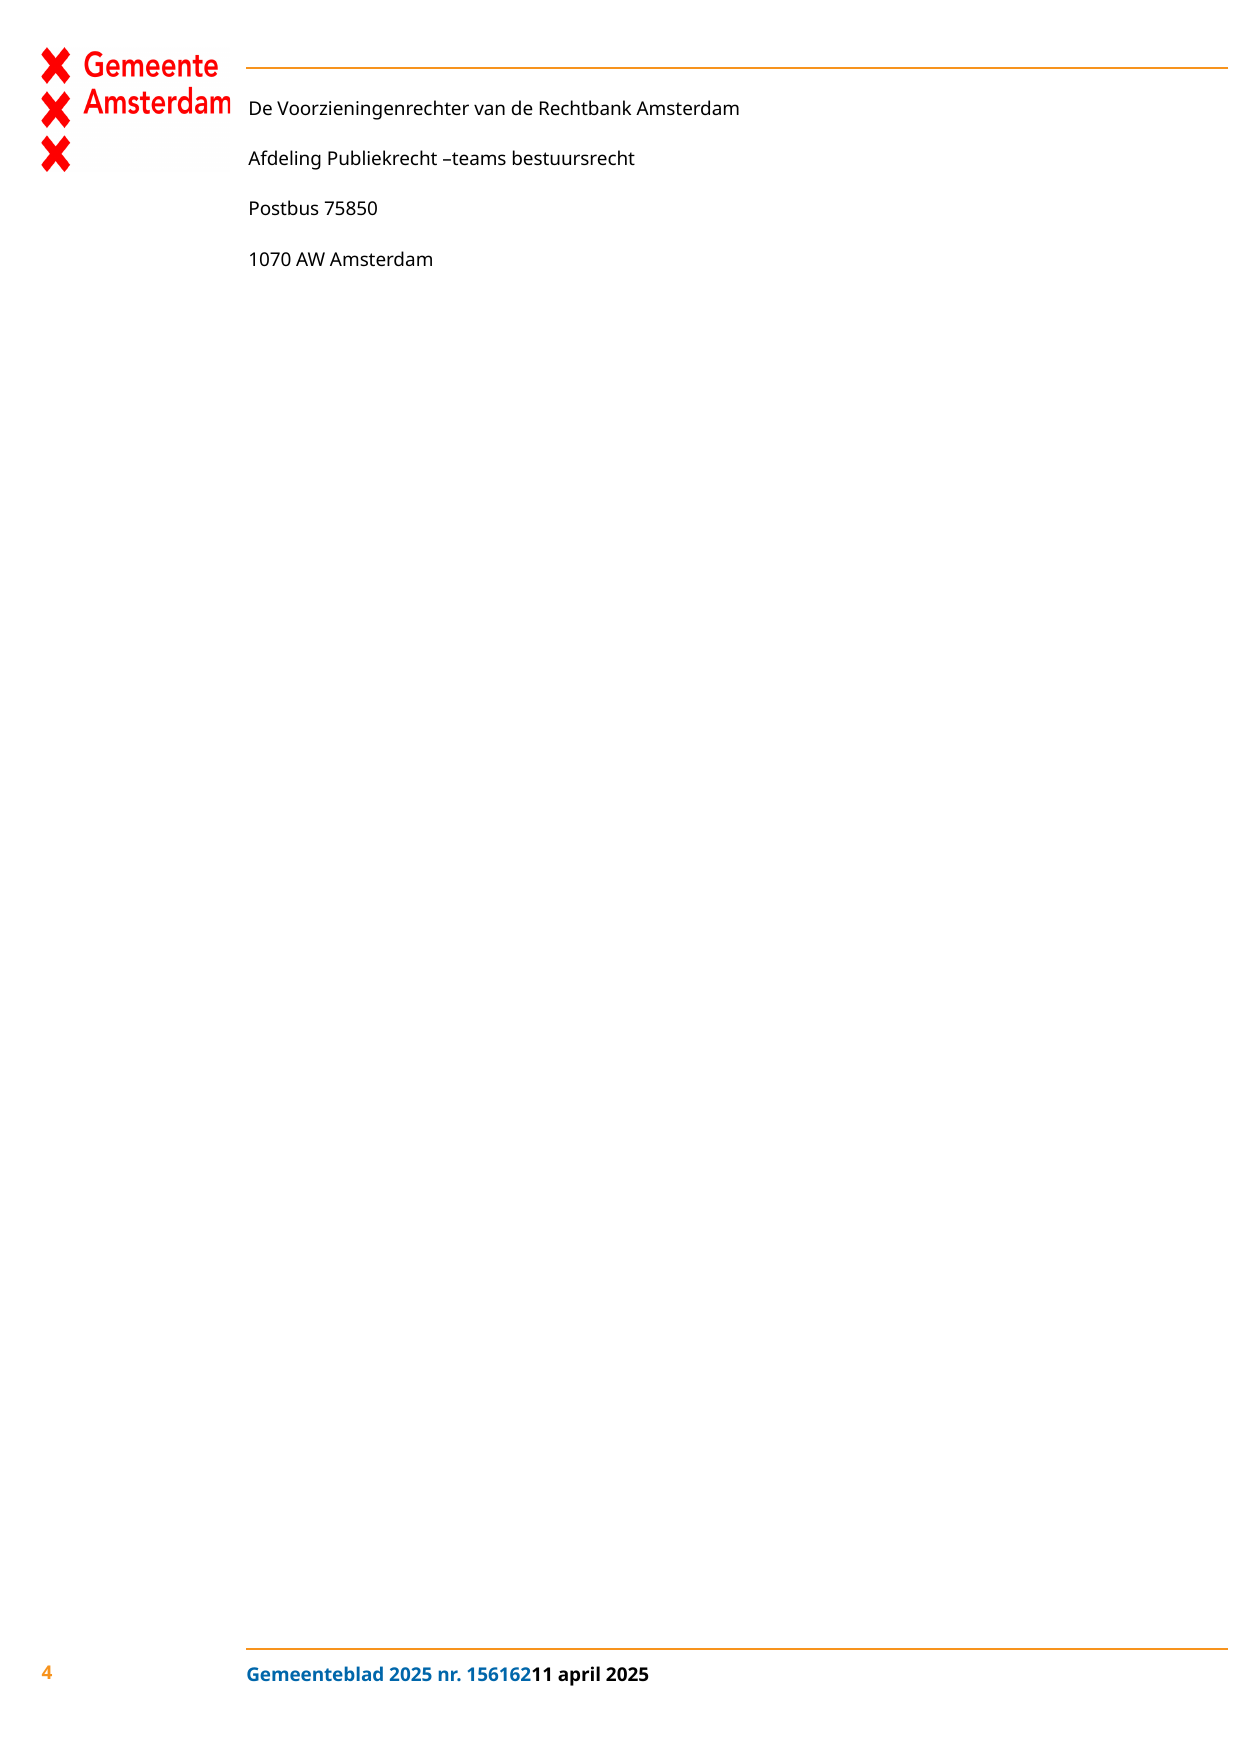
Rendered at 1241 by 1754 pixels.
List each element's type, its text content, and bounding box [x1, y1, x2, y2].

text De Voorzieningenrechter van de Rechtbank Amsterdam [248, 95, 1152, 121]
text Postbus 75850 [248, 196, 1152, 221]
text Afdeling Publiekrecht –teams bestuursrecht [248, 145, 1152, 171]
text 1070 AW Amsterdam [248, 246, 1152, 272]
picture [41, 47, 231, 172]
